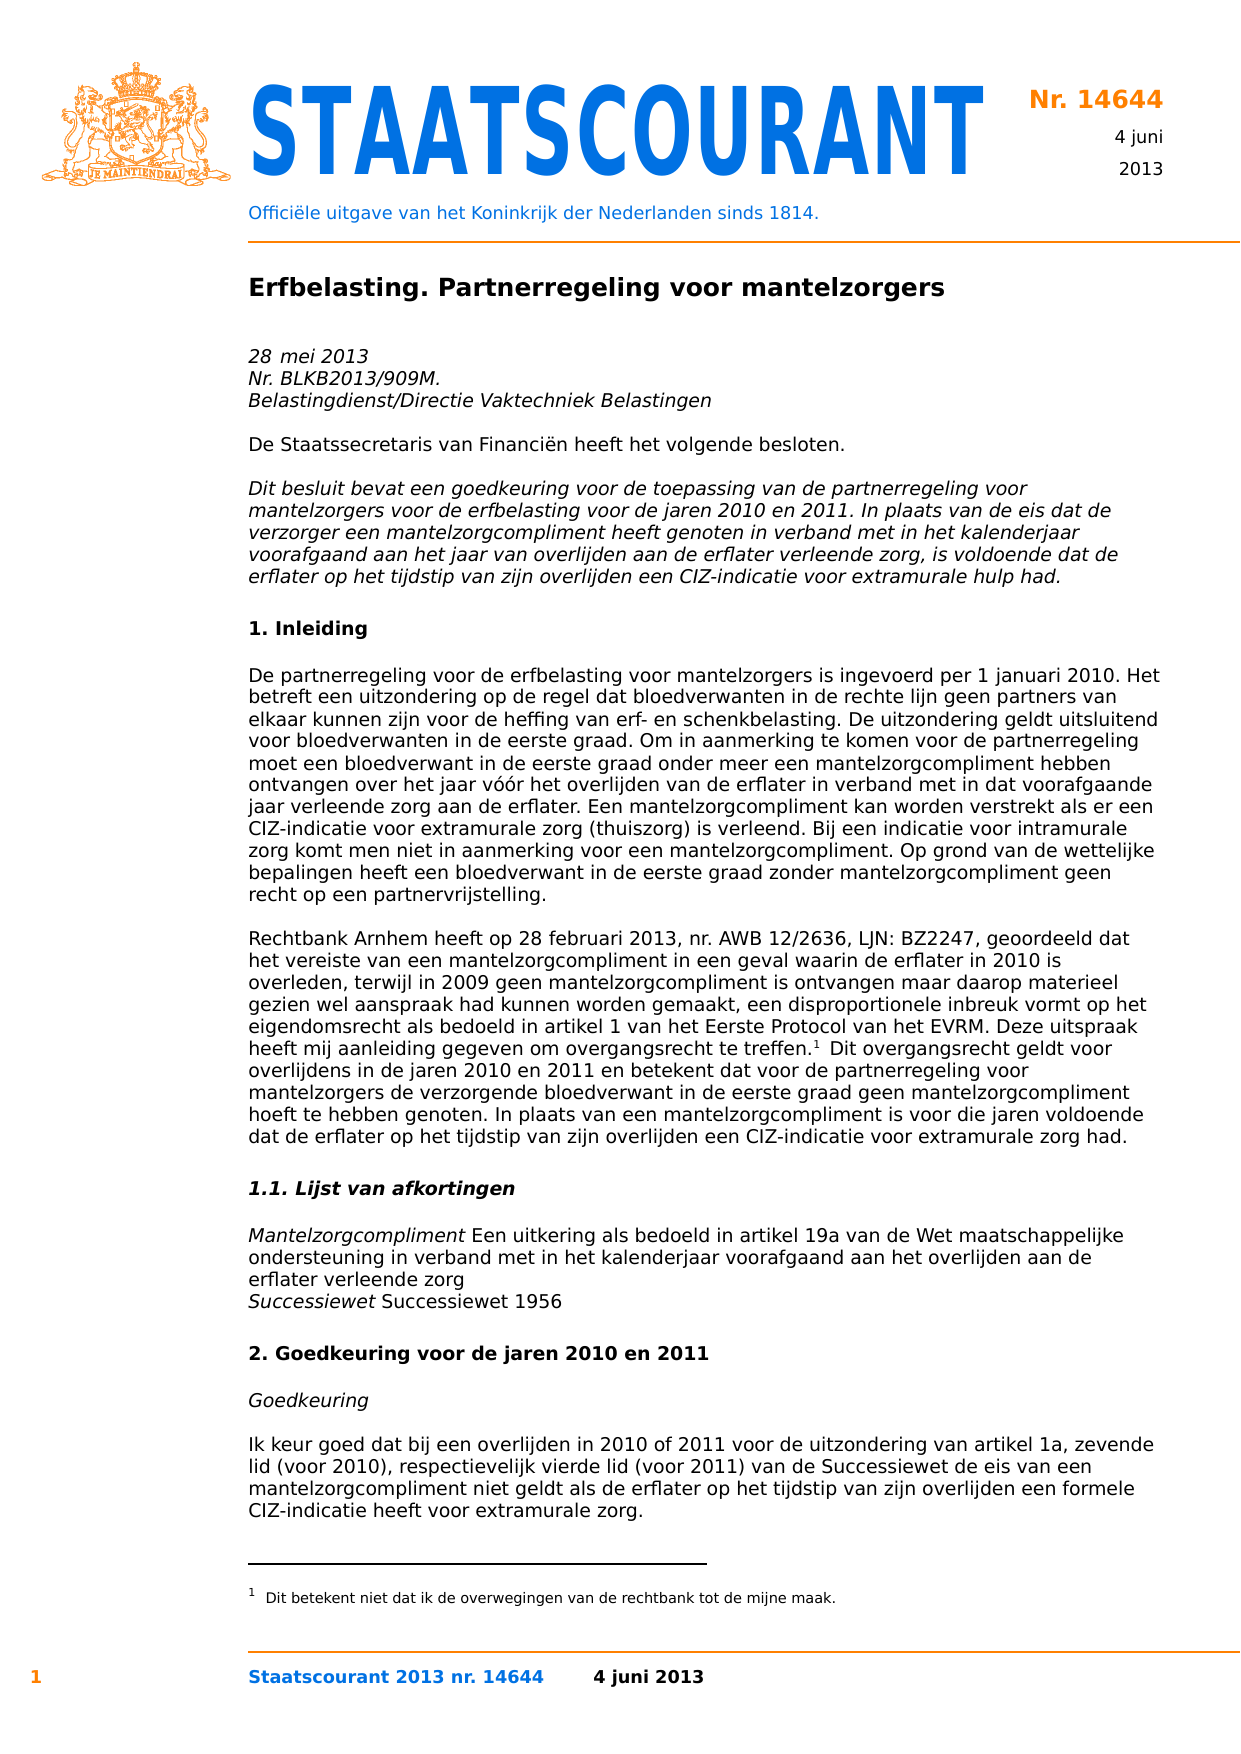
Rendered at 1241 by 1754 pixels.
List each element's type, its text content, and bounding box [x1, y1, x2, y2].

table_header Nr. 14644 [998, 62, 1240, 121]
subtitle Goedkeuring [248, 1390, 1163, 1412]
text De partnerregeling voor de erfbelasting voor mantelzorgers is ingevoerd per 1 januari 2010. Het betreft een uitzondering op de regel dat bloedverwanten in de rechte lijn geen partners van elkaar kunnen zijn voor de heffing van erf- en schenkbelasting. De uitzondering geldt uitsluitend voor bloedverwanten in de eerste graad. Om in aanmerking te komen voor de partnerregeling moet een bloedverwant in de eerste graad onder meer een mantelzorgcompliment hebben ontvangen over het jaar vóór het overlijden van de erflater in verband met in dat voorafgaande jaar verleende zorg aan de erflater. Een mantelzorgcompliment kan worden verstrekt als er een CIZ-indicatie voor extramurale zorg (thuiszorg) is verleend. Bij een indicatie voor intramurale zorg komt men niet in aanmerking voor een mantelzorgcompliment. Op grond van de wettelijke bepalingen heeft een bloedverwant in de eerste graad zonder mantelzorgcompliment geen recht op een partnervrijstelling. [248, 664, 1163, 906]
text De Staatssecretaris van Financiën heeft het volgende besloten. [248, 434, 1163, 456]
text Nr. BLKB2013/909M. [248, 368, 1163, 390]
picture [41, 62, 231, 186]
table_cell 2013 [998, 153, 1240, 203]
text Successiewet Successiewet 1956 [248, 1291, 1163, 1313]
subtitle Erfbelasting. Partnerregeling voor mantelzorgers [248, 273, 1163, 302]
text Dit besluit bevat een goedkeuring voor de toepassing van de partnerregeling voor mantelzorgers voor de erfbelasting voor de jaren 2010 en 2011. In plaats van de eis dat de verzorger een mantelzorgcompliment heeft genoten in verband met in het kalenderjaar voorafgaand aan het jaar van overlijden aan de erflater verleende zorg, is voldoende dat de erflater op het tijdstip van zijn overlijden een CIZ-indicatie voor extramurale hulp had. [248, 478, 1163, 587]
text 28 mei 2013 [248, 346, 1163, 368]
subtitle 1.1. Lijst van afkortingen [248, 1178, 1163, 1200]
table_cell 4 juni [998, 121, 1240, 153]
text Belastingdienst/Directie Vaktechniek Belastingen [248, 390, 1163, 412]
text Rechtbank Arnhem heeft op 28 februari 2013, nr. AWB 12/2636, LJN: BZ2247, geoordeeld dat het vereiste van een mantelzorgcompliment in een geval waarin de erflater in 2010 is overleden, terwijl in 2009 geen mantelzorgcompliment is ontvangen maar daarop materieel gezien wel aanspraak had kunnen worden gemaakt, een disproportionele inbreuk vormt op het eigendomsrecht als bedoeld in artikel 1 van het Eerste Protocol van het EVRM. Deze uitspraak heeft mij aanleiding gegeven om overgangsrecht te treffen. Dit overgangsrecht geldt voor overlijdens in de jaren 2010 en 2011 en betekent dat voor de partnerregeling voor mantelzorgers de verzorgende bloedverwant in de eerste graad geen mantelzorgcompliment hoeft te hebben genoten. In plaats van een mantelzorgcompliment is voor die jaren voldoende dat de erflater op het tijdstip van zijn overlijden een CIZ-indicatie voor extramurale zorg had. [248, 928, 1163, 1148]
text Ik keur goed dat bij een overlijden in 2010 of 2011 voor de uitzondering van artikel 1a, zevende lid (voor 2010), respectievelijk vierde lid (voor 2011) van de Successiewet de eis van een mantelzorgcompliment niet geldt als de erflater op het tijdstip van zijn overlijden een formele CIZ-indicatie heeft voor extramurale zorg. [248, 1434, 1163, 1522]
table_header STAATSCOURANT [248, 62, 998, 203]
subtitle 1. Inleiding [248, 617, 1163, 639]
table_cell Officiële uitgave van het Koninkrijk der Nederlanden sinds 1814. [248, 203, 1240, 241]
text Dit betekent niet dat ik de overwegingen van de rechtbank tot de mijne maak. [248, 1586, 1163, 1608]
text Mantelzorgcompliment Een uitkering als bedoeld in artikel 19a van de Wet maatschappelijke ondersteuning in verband met in het kalenderjaar voorafgaand aan het overlijden aan de erflater verleende zorg [248, 1225, 1163, 1291]
subtitle 2. Goedkeuring voor de jaren 2010 en 2011 [248, 1343, 1163, 1365]
table_header [25, 62, 248, 241]
